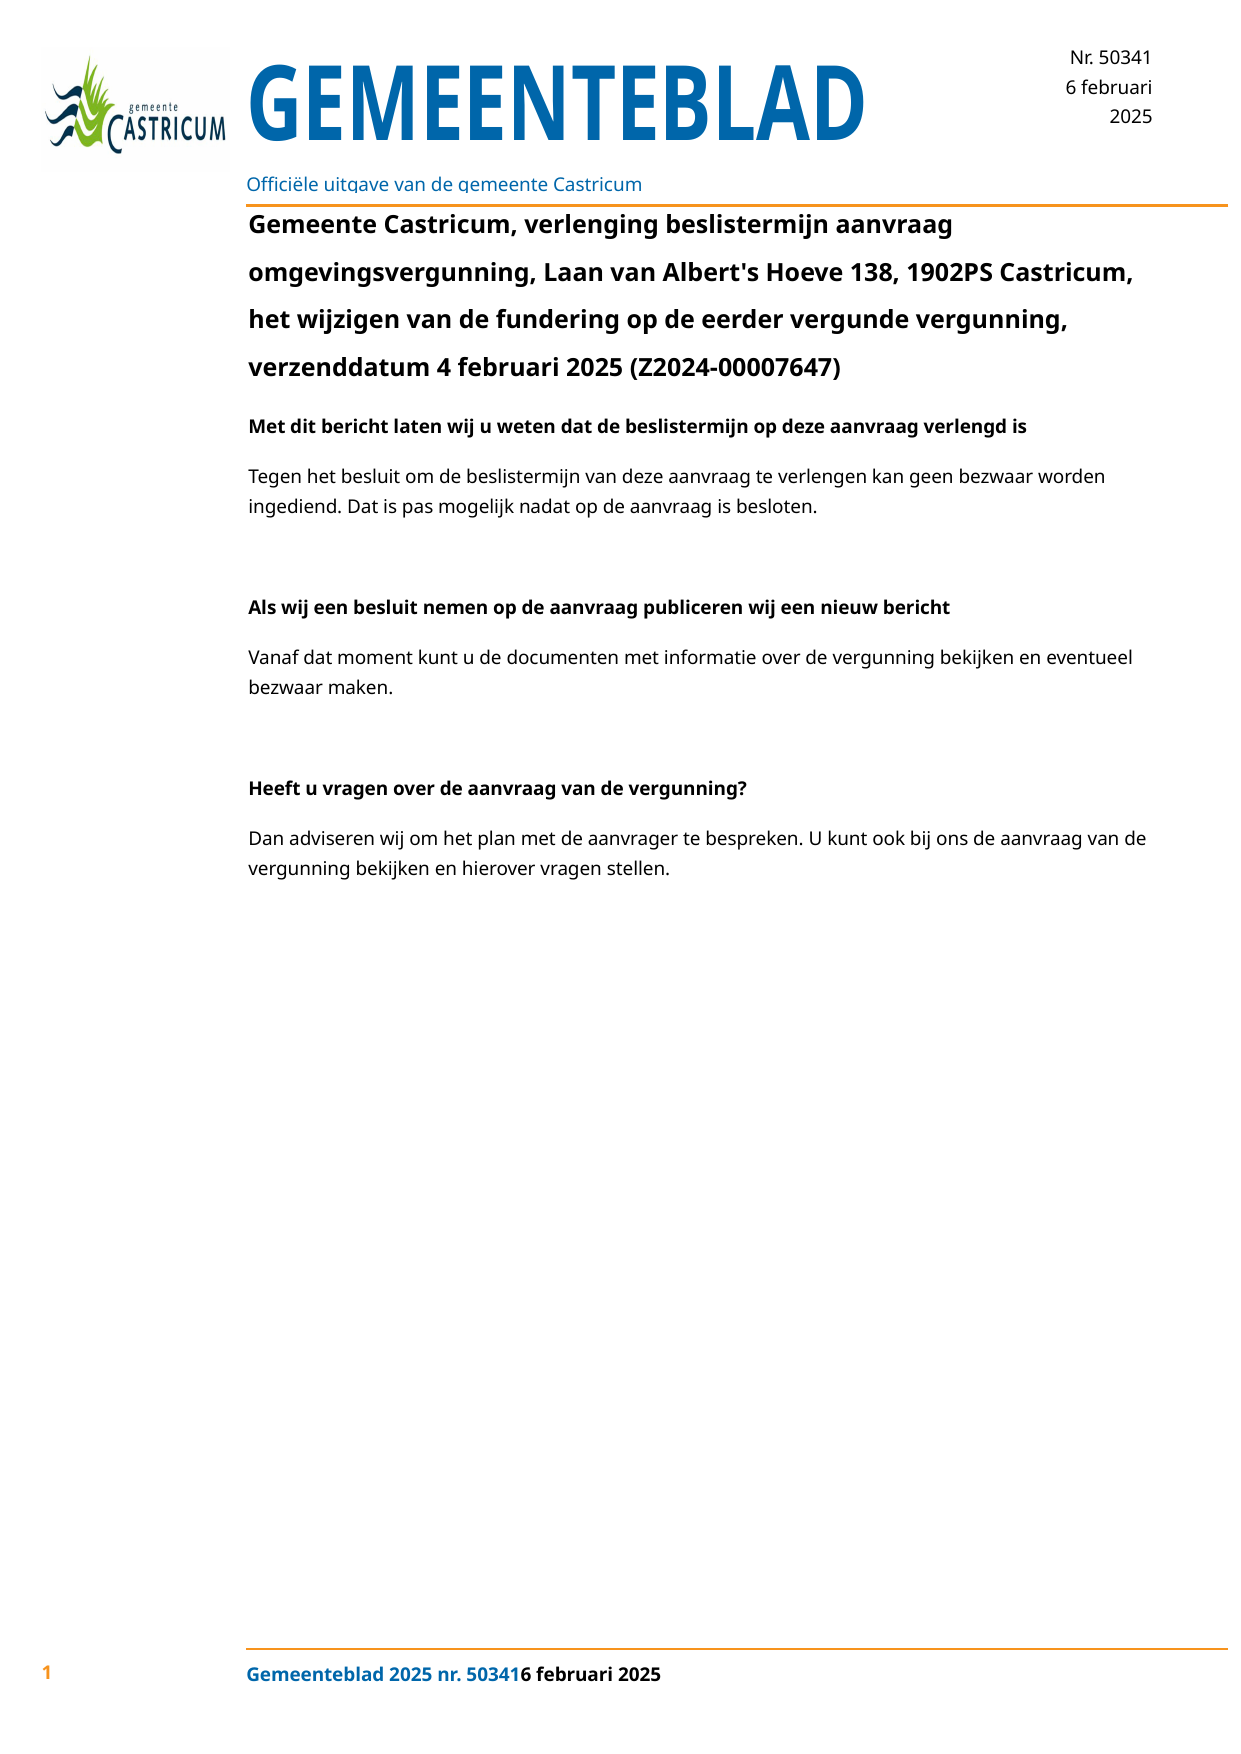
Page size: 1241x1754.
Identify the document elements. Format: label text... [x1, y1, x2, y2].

text Heeft u vragen over de aanvraag van de vergunning? [248, 775, 1152, 801]
picture [41, 47, 231, 172]
text Vanaf dat moment kunt u de documenten met informatie over de vergunning bekijken en eventueel bezwaar maken. [248, 644, 1152, 700]
text Met dit bericht laten wij u weten dat de beslistermijn op deze aanvraag verlengd is [248, 413, 1152, 439]
text Tegen het besluit om de beslistermijn van deze aanvraag te verlengen kan geen bezwaar worden ingediend. Dat is pas mogelijk nadat op de aanvraag is besloten. [248, 463, 1152, 519]
text Als wij een besluit nemen op de aanvraag publiceren wij een nieuw bericht [248, 594, 1152, 620]
text Gemeente Castricum, verlenging beslistermijn aanvraag omgevingsvergunning, Laan van Albert's Hoeve 138, 1902PS Castricum, het wijzigen van de fundering op de eerder vergunde vergunning, verzenddatum 4 februari 2025 (Z2024-00007647) [248, 207, 1152, 384]
text Dan adviseren wij om het plan met de aanvrager te bespreken. U kunt ook bij ons de aanvraag van de vergunning bekijken en hierover vragen stellen. [248, 825, 1152, 881]
